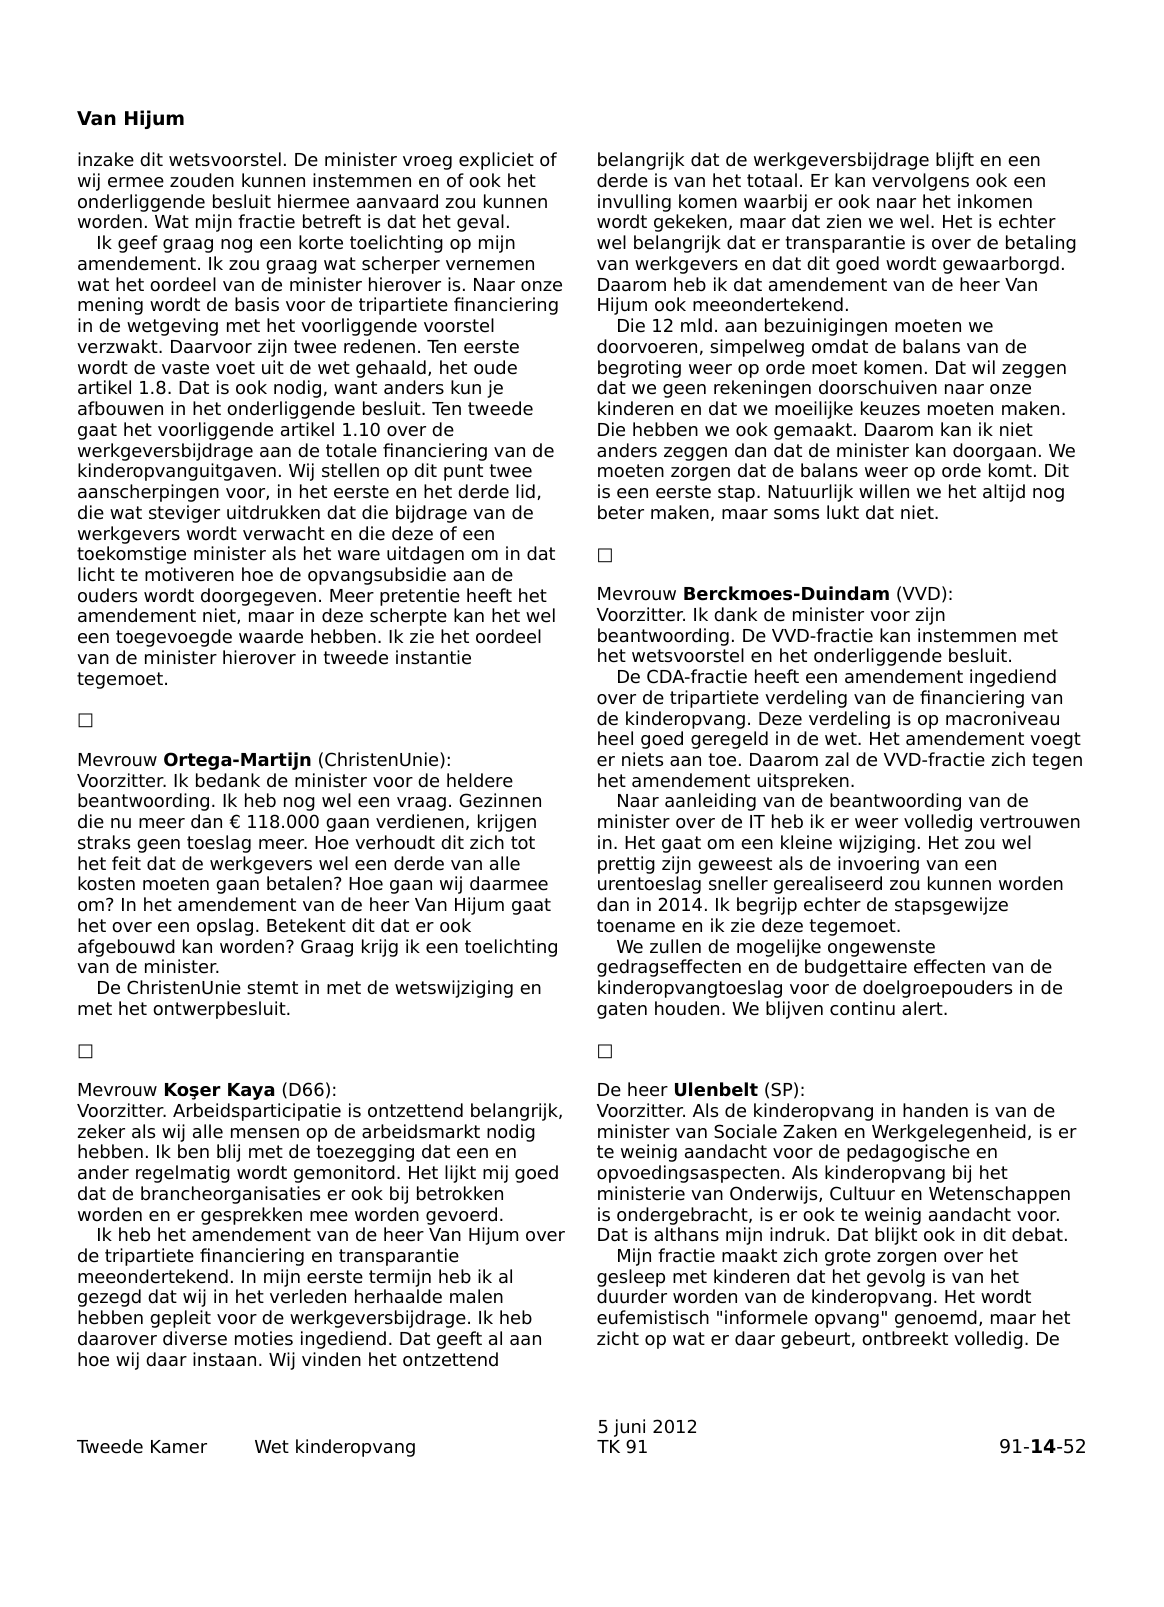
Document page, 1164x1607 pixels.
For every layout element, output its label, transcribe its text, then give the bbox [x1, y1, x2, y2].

text inzake dit wetsvoorstel. De minister vroeg expliciet of wij ermee zouden kunnen instemmen en of ook het onderliggende besluit hiermee aanvaard zou kunnen worden. Wat mijn fractie betreft is dat het geval. [77, 150, 567, 233]
text Voorzitter. Als de kinderopvang in handen is van de minister van Sociale Zaken en Werkgelegenheid, is er te weinig aandacht voor de pedagogische en opvoedingsaspecten. Als kinderopvang bij het ministerie van Onderwijs, Cultuur en Wetenschappen is ondergebracht, is er ook te weinig aandacht voor. Dat is althans mijn indruk. Dat blijkt ook in dit debat. [596, 1101, 1087, 1246]
text Ik geef graag nog een korte toelichting op mijn amendement. Ik zou graag wat scherper vernemen wat het oordeel van de minister hierover is. Naar onze mening wordt de basis voor de tripartiete financiering in de wetgeving met het voorliggende voorstel verzwakt. Daarvoor zijn twee redenen. Ten eerste wordt de vaste voet uit de wet gehaald, het oude artikel 1.8. Dat is ook nodig, want anders kun je afbouwen in het onderliggende besluit. Ten tweede gaat het voorliggende artikel 1.10 over de werkgeversbijdrage aan de totale financiering van de kinderopvanguitgaven. Wij stellen op dit punt twee aanscherpingen voor, in het eerste en het derde lid, die wat steviger uitdrukken dat die bijdrage van de werkgevers wordt verwacht en die deze of een toekomstige minister als het ware uitdagen om in dat licht te motiveren hoe de opvangsubsidie aan de ouders wordt doorgegeven. Meer pretentie heeft het amendement niet, maar in deze scherpte kan het wel een toegevoegde waarde hebben. Ik zie het oordeel van de minister hierover in tweede instantie tegemoet. [77, 233, 567, 689]
text Voorzitter. Arbeidsparticipatie is ontzettend belangrijk, zeker als wij alle mensen op de arbeidsmarkt nodig hebben. Ik ben blij met de toezegging dat een en ander regelmatig wordt gemonitord. Het lijkt mij goed dat de brancheorganisaties er ook bij betrokken worden en er gesprekken mee worden gevoerd. [77, 1101, 567, 1225]
text □ [77, 709, 567, 730]
text belangrijk dat de werkgeversbijdrage blijft en een derde is van het totaal. Er kan vervolgens ook een invulling komen waarbij er ook naar het inkomen wordt gekeken, maar dat zien we wel. Het is echter wel belangrijk dat er transparantie is over de betaling van werkgevers en dat dit goed wordt gewaarborgd. Daarom heb ik dat amendement van de heer Van Hijum ook meeondertekend. [596, 150, 1087, 316]
text De heer Ulenbelt (SP): [596, 1080, 1087, 1101]
text Voorzitter. Ik dank de minister voor zijn beantwoording. De VVD-fractie kan instemmen met het wetsvoorstel en het onderliggende besluit. [596, 605, 1087, 667]
text Mevrouw Koşer Kaya (D66): [77, 1080, 567, 1101]
text Mijn fractie maakt zich grote zorgen over het gesleep met kinderen dat het gevolg is van het duurder worden van de kinderopvang. Het wordt eufemistisch "informele opvang" genoemd, maar het zicht op wat er daar gebeurt, ontbreekt volledig. De [596, 1246, 1087, 1349]
text We zullen de mogelijke ongewenste gedragseffecten en de budgettaire effecten van de kinderopvangtoeslag voor de doelgroepouders in de gaten houden. We blijven continu alert. [596, 936, 1087, 1019]
text De ChristenUnie stemt in met de wetswijziging en met het ontwerpbesluit. [77, 978, 567, 1019]
text Mevrouw Ortega-Martijn (ChristenUnie): [77, 750, 567, 771]
text Naar aanleiding van de beantwoording van de minister over de IT heb ik er weer volledig vertrouwen in. Het gaat om een kleine wijziging. Het zou wel prettig zijn geweest als de invoering van een urentoeslag sneller gerealiseerd zou kunnen worden dan in 2014. Ik begrijp echter de stapsgewijze toename en ik zie deze tegemoet. [596, 791, 1087, 936]
text Voorzitter. Ik bedank de minister voor de heldere beantwoording. Ik heb nog wel een vraag. Gezinnen die nu meer dan € 118.000 gaan verdienen, krijgen straks geen toeslag meer. Hoe verhoudt dit zich tot het feit dat de werkgevers wel een derde van alle kosten moeten gaan betalen? Hoe gaan wij daarmee om? In het amendement van de heer Van Hijum gaat het over een opslag. Betekent dit dat er ook afgebouwd kan worden? Graag krijg ik een toelichting van de minister. [77, 771, 567, 978]
text Die 12 mld. aan bezuinigingen moeten we doorvoeren, simpelweg omdat de balans van de begroting weer op orde moet komen. Dat wil zeggen dat we geen rekeningen doorschuiven naar onze kinderen en dat we moeilijke keuzes moeten maken. Die hebben we ook gemaakt. Daarom kan ik niet anders zeggen dan dat de minister kan doorgaan. We moeten zorgen dat de balans weer op orde komt. Dit is een eerste stap. Natuurlijk willen we het altijd nog beter maken, maar soms lukt dat niet. [596, 316, 1087, 523]
text □ [596, 543, 1087, 564]
text Mevrouw Berckmoes-Duindam (VVD): [596, 584, 1087, 605]
text □ [77, 1039, 567, 1060]
text Ik heb het amendement van de heer Van Hijum over de tripartiete financiering en transparantie meeondertekend. In mijn eerste termijn heb ik al gezegd dat wij in het verleden herhaalde malen hebben gepleit voor de werkgeversbijdrage. Ik heb daarover diverse moties ingediend. Dat geeft al aan hoe wij daar instaan. Wij vinden het ontzettend [77, 1225, 567, 1370]
text □ [596, 1039, 1087, 1060]
text De CDA-fractie heeft een amendement ingediend over de tripartiete verdeling van de financiering van de kinderopvang. Deze verdeling is op macroniveau heel goed geregeld in de wet. Het amendement voegt er niets aan toe. Daarom zal de VVD-fractie zich tegen het amendement uitspreken. [596, 667, 1087, 791]
